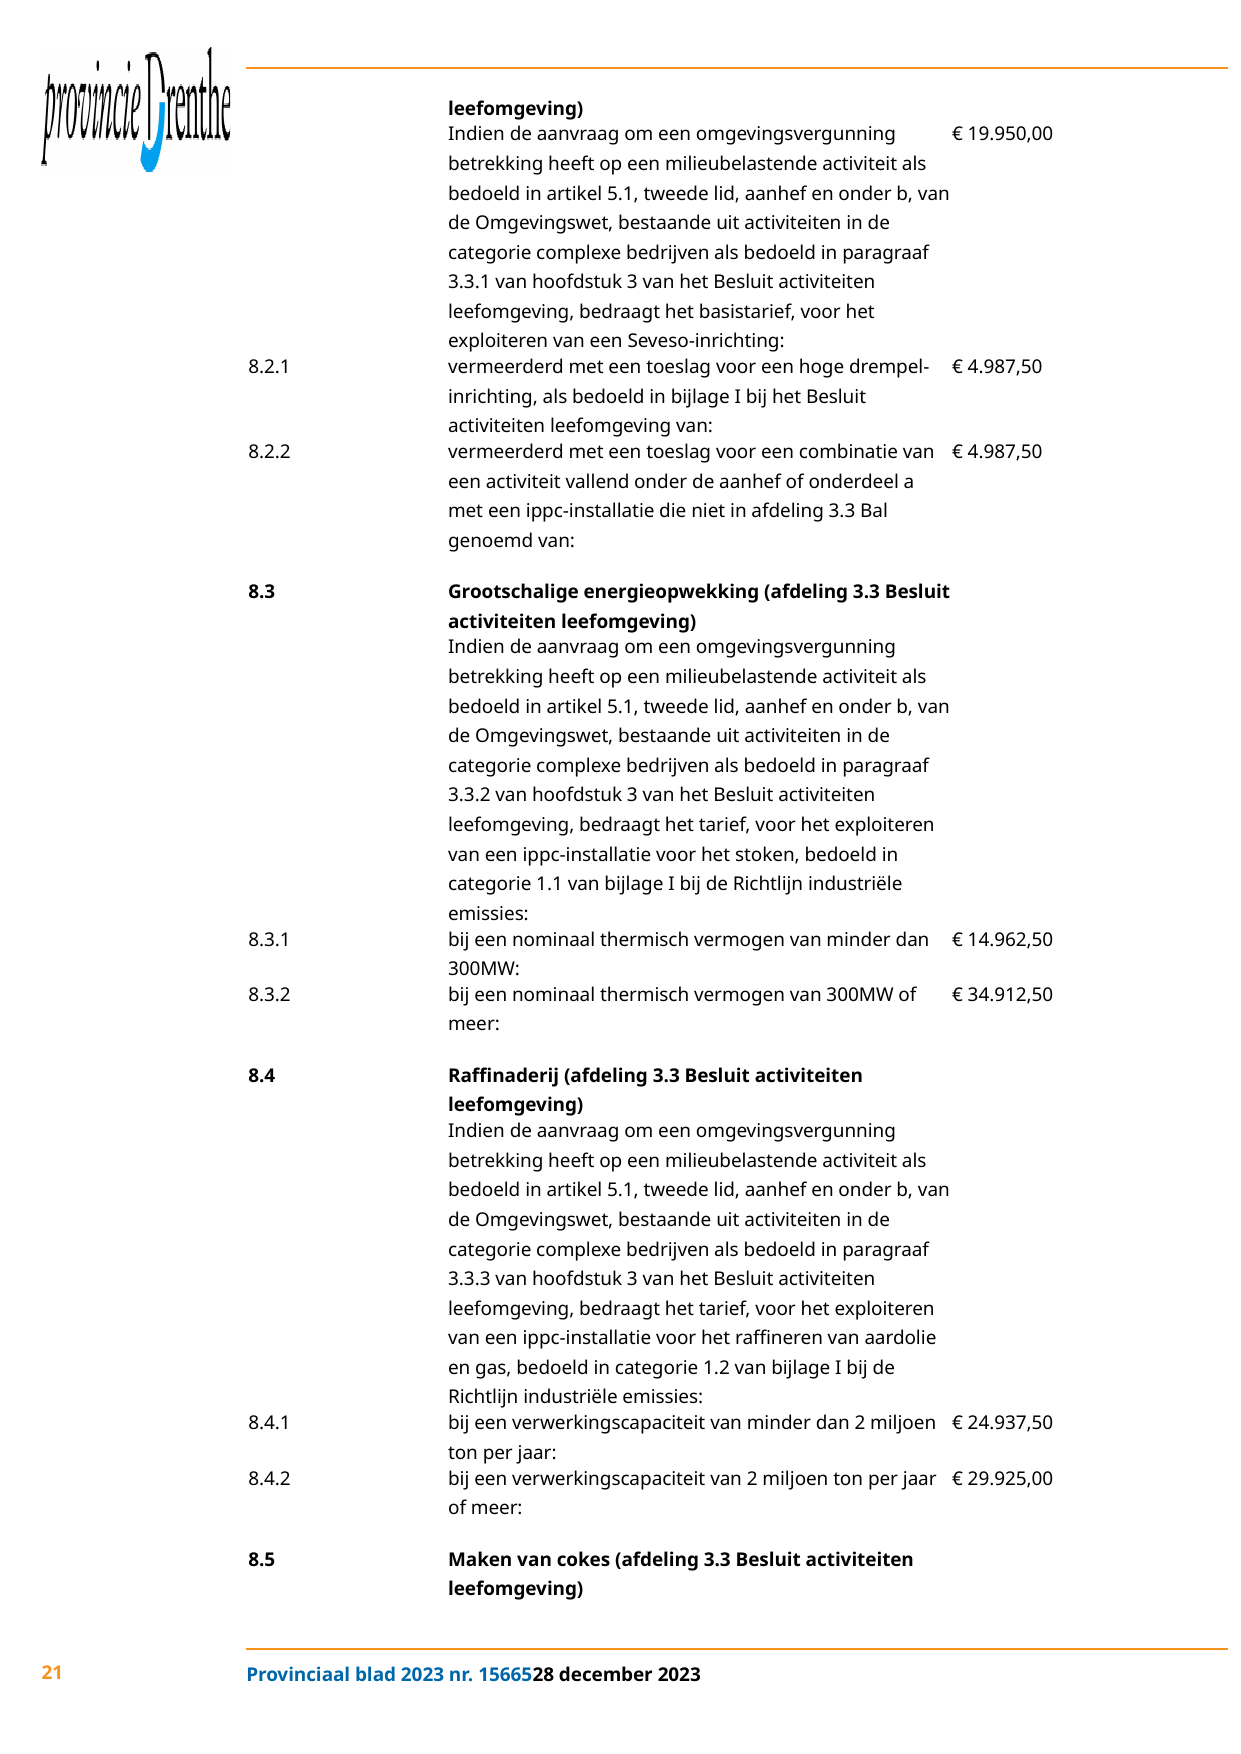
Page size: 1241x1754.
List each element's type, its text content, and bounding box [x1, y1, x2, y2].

table_cell [448, 1520, 952, 1546]
table_cell € 24.937,50 [952, 1409, 1152, 1465]
table_cell [248, 1036, 448, 1062]
table_cell 8.4.2 [248, 1465, 448, 1520]
table_cell [248, 634, 448, 926]
table_cell [952, 1118, 1152, 1409]
table_cell [248, 95, 448, 121]
table_cell [952, 1062, 1152, 1117]
table_cell 8.5 [248, 1546, 448, 1601]
table_cell Indien de aanvraag om een omgevingsvergunning betrekking heeft op een milieubelastende activiteit als bedoeld in artikel 5.1, tweede lid, aanhef en onder b, van de Omgevingswet, bestaande uit activiteiten in de categorie complexe bedrijven als bedoeld in paragraaf 3.3.1 van hoofdstuk 3 van het Besluit activiteiten leefomgeving, bedraagt het basistarief, voor het exploiteren van een Seveso-inrichting: [448, 121, 952, 353]
table_cell Indien de aanvraag om een omgevingsvergunning betrekking heeft op een milieubelastende activiteit als bedoeld in artikel 5.1, tweede lid, aanhef en onder b, van de Omgevingswet, bestaande uit activiteiten in de categorie complexe bedrijven als bedoeld in paragraaf 3.3.2 van hoofdstuk 3 van het Besluit activiteiten leefomgeving, bedraagt het tarief, voor het exploiteren van een ippc-installatie voor het stoken, bedoeld in categorie 1.1 van bijlage I bij de Richtlijn industriële emissies: [448, 634, 952, 926]
table_cell bij een nominaal thermisch vermogen van minder dan 300MW: [448, 926, 952, 981]
table_cell [952, 579, 1152, 634]
table_cell 8.2.2 [248, 438, 448, 553]
table_cell € 4.987,50 [952, 438, 1152, 553]
picture [41, 47, 231, 172]
table_cell 8.4.1 [248, 1409, 448, 1465]
table_cell Maken van cokes (afdeling 3.3 Besluit activiteiten leefomgeving) [448, 1546, 952, 1601]
table_cell leefomgeving) [448, 95, 952, 121]
table_cell [952, 95, 1152, 121]
table_cell bij een nominaal thermisch vermogen van 300MW of meer: [448, 981, 952, 1036]
table_cell [952, 1546, 1152, 1601]
table_cell vermeerderd met een toeslag voor een hoge drempel-inrichting, als bedoeld in bijlage I bij het Besluit activiteiten leefomgeving van: [448, 353, 952, 438]
table_cell € 34.912,50 [952, 981, 1152, 1036]
table_cell 8.4 [248, 1062, 448, 1117]
table_cell [448, 1036, 952, 1062]
table_cell [448, 553, 952, 578]
table_cell [952, 1520, 1152, 1546]
table_cell [248, 553, 448, 578]
table_cell 8.3.1 [248, 926, 448, 981]
table_cell Raffinaderij (afdeling 3.3 Besluit activiteiten leefomgeving) [448, 1062, 952, 1117]
table_cell € 19.950,00 [952, 121, 1152, 353]
table_cell Grootschalige energieopwekking (afdeling 3.3 Besluit activiteiten leefomgeving) [448, 579, 952, 634]
table_cell 8.3 [248, 579, 448, 634]
table_cell [248, 121, 448, 353]
table_cell Indien de aanvraag om een omgevingsvergunning betrekking heeft op een milieubelastende activiteit als bedoeld in artikel 5.1, tweede lid, aanhef en onder b, van de Omgevingswet, bestaande uit activiteiten in de categorie complexe bedrijven als bedoeld in paragraaf 3.3.3 van hoofdstuk 3 van het Besluit activiteiten leefomgeving, bedraagt het tarief, voor het exploiteren van een ippc-installatie voor het raffineren van aardolie en gas, bedoeld in categorie 1.2 van bijlage I bij de Richtlijn industriële emissies: [448, 1118, 952, 1409]
table_cell [248, 1118, 448, 1409]
table_cell € 29.925,00 [952, 1465, 1152, 1520]
table_cell bij een verwerkingscapaciteit van 2 miljoen ton per jaar of meer: [448, 1465, 952, 1520]
table_cell [952, 1036, 1152, 1062]
table_cell 8.2.1 [248, 353, 448, 438]
table_cell € 14.962,50 [952, 926, 1152, 981]
table_cell 8.3.2 [248, 981, 448, 1036]
table_cell [248, 1520, 448, 1546]
table_cell [952, 553, 1152, 578]
table_cell € 4.987,50 [952, 353, 1152, 438]
table_cell bij een verwerkingscapaciteit van minder dan 2 miljoen ton per jaar: [448, 1409, 952, 1465]
table_cell vermeerderd met een toeslag voor een combinatie van een activiteit vallend onder de aanhef of onderdeel a met een ippc-installatie die niet in afdeling 3.3 Bal genoemd van: [448, 438, 952, 553]
table_cell [952, 634, 1152, 926]
